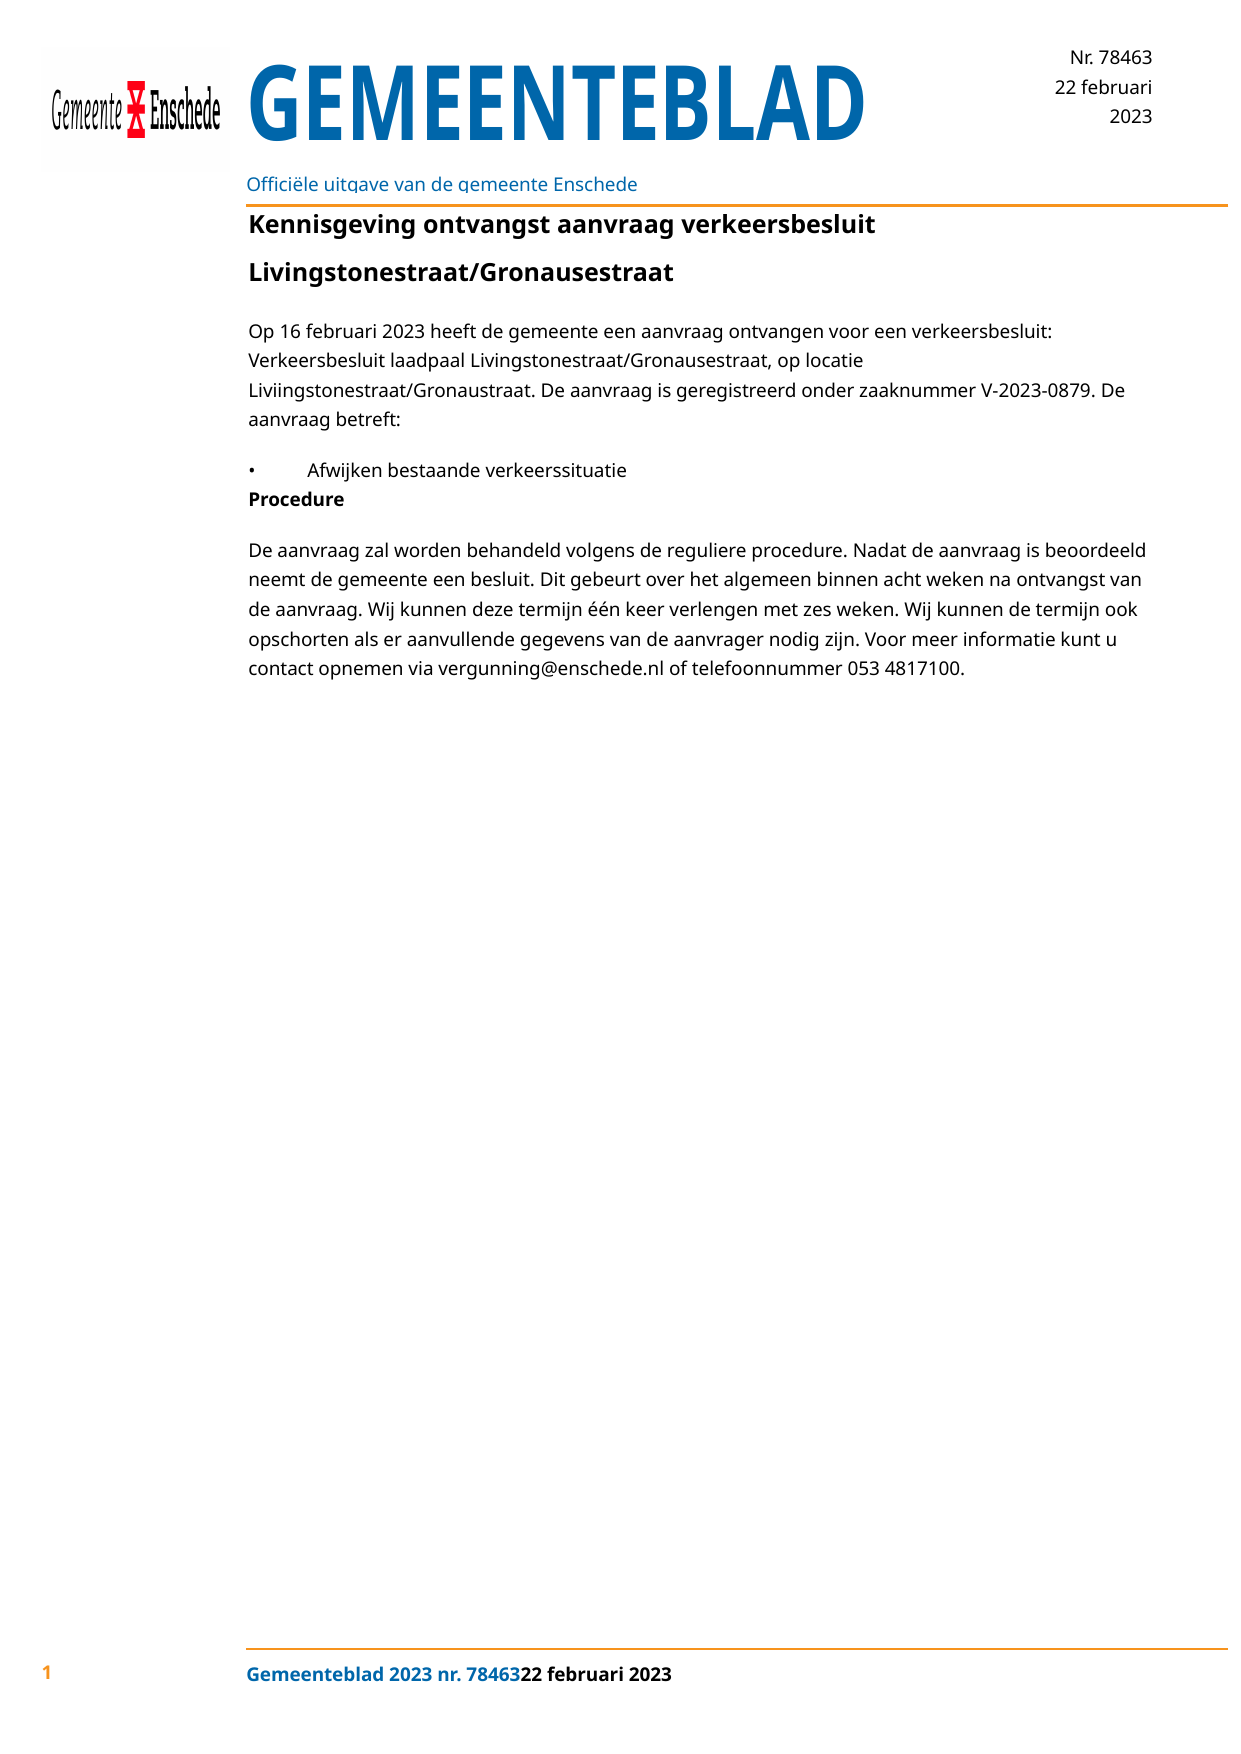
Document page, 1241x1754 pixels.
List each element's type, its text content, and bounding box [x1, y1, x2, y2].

picture [41, 47, 231, 172]
text De aanvraag zal worden behandeld volgens de reguliere procedure. Nadat de aanvraag is beoordeeld neemt de gemeente een besluit. Dit gebeurt over het algemeen binnen acht weken na ontvangst van de aanvraag. Wij kunnen deze termijn één keer verlengen met zes weken. Wij kunnen de termijn ook opschorten als er aanvullende gegevens van de aanvrager nodig zijn. Voor meer informatie kunt u contact opnemen via vergunning@enschede.nl of telefoonnummer 053 4817100. [248, 537, 1152, 681]
text Procedure [248, 487, 1152, 512]
list Afwijken bestaande verkeerssituatie [248, 457, 1152, 483]
text Kennisgeving ontvangst aanvraag verkeersbesluit Livingstonestraat/Gronausestraat [248, 207, 1152, 288]
text Op 16 februari 2023 heeft de gemeente een aanvraag ontvangen voor een verkeersbesluit: Verkeersbesluit laadpaal Livingstonestraat/Gronausestraat, op locatie Liviingstonestraat/Gronaustraat. De aanvraag is geregistreerd onder zaaknummer V-2023-0879. De aanvraag betreft: [248, 318, 1152, 432]
